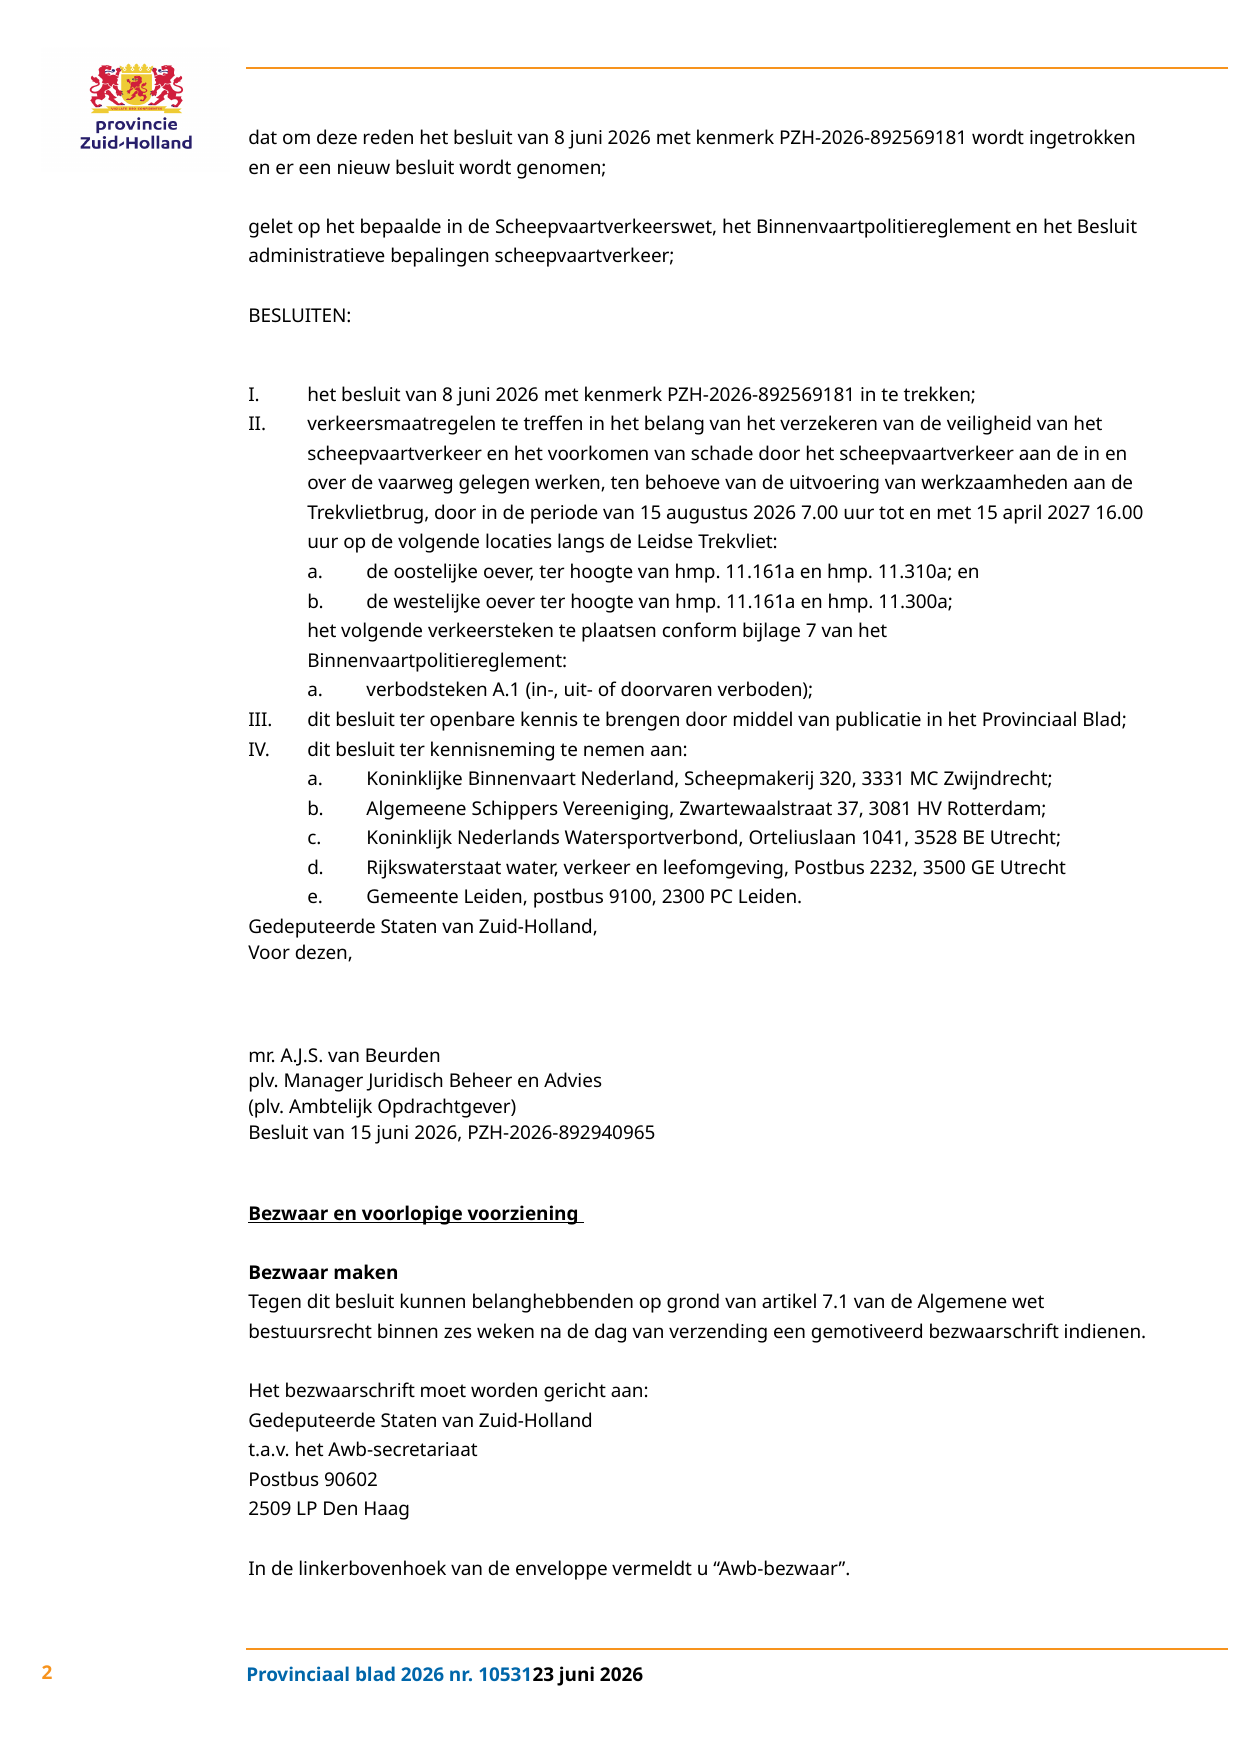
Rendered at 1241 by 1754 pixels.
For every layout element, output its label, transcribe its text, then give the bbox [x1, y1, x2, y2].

text In de linkerbovenhoek van de enveloppe vermeldt u “Awb-bezwaar”. [248, 1555, 1152, 1580]
text Besluit van 15 juni 2026, PZH-2026-892940965 [248, 1119, 1152, 1145]
text Gedeputeerde Staten van Zuid-Holland, [248, 913, 1152, 939]
list Algemeene Schippers Vereeniging, Zwartewaalstraat 37, 3081 HV Rotterdam; [307, 795, 1152, 821]
list de westelijke oever ter hoogte van hmp. 11.161a en hmp. 11.300a; [307, 588, 1152, 613]
text Gedeputeerde Staten van Zuid-Holland [248, 1407, 1152, 1432]
text dat om deze reden het besluit van 8 juni 2026 met kenmerk PZH-2026-892569181 wordt ingetrokken en er een nieuw besluit wordt genomen; [248, 124, 1152, 180]
text BESLUITEN: [248, 302, 1152, 328]
text Voor dezen, [248, 939, 1152, 965]
text Tegen dit besluit kunnen belanghebbenden op grond van artikel 7.1 van de Algemene wet bestuursrecht binnen zes weken na de dag van verzending een gemotiveerd bezwaarschrift indienen. [248, 1288, 1152, 1344]
list dit besluit ter kennisneming te nemen aan: [248, 736, 1152, 761]
list het volgende verkeersteken te plaatsen conform bijlage 7 van het Binnenvaartpolitiereglement: [248, 617, 1152, 673]
text 2509 LP Den Haag [248, 1496, 1152, 1521]
text Bezwaar en voorlopige voorziening [248, 1200, 1152, 1225]
text Het bezwaarschrift moet worden gericht aan: [248, 1377, 1152, 1403]
list Koninklijk Nederlands Watersportverbond, Orteliuslaan 1041, 3528 BE Utrecht; [307, 824, 1152, 850]
list Gemeente Leiden, postbus 9100, 2300 PC Leiden. [307, 884, 1152, 909]
list verbodsteken A.1 (in-, uit- of doorvaren verboden); [307, 677, 1152, 702]
text plv. Manager Juridisch Beheer en Advies [248, 1068, 1152, 1093]
text mr. A.J.S. van Beurden [248, 1042, 1152, 1068]
text (plv. Ambtelijk Opdrachtgever) [248, 1093, 1152, 1119]
text t.a.v. het Awb-secretariaat [248, 1436, 1152, 1462]
list Koninklijke Binnenvaart Nederland, Scheepmakerij 320, 3331 MC Zwijndrecht; [307, 765, 1152, 791]
list Rijkswaterstaat water, verkeer en leefomgeving, Postbus 2232, 3500 GE Utrecht [307, 854, 1152, 880]
list dit besluit ter openbare kennis te brengen door middel van publicatie in het Provinciaal Blad; [248, 706, 1152, 732]
text Postbus 90602 [248, 1466, 1152, 1492]
list de oostelijke oever, ter hoogte van hmp. 11.161a en hmp. 11.310a; en [307, 558, 1152, 584]
list verkeersmaatregelen te treffen in het belang van het verzekeren van de veiligheid van het scheepvaartverkeer en het voorkomen van schade door het scheepvaartverkeer aan de in en over de vaarweg gelegen werken, ten behoeve van de uitvoering van werkzaamheden aan de Trekvlietbrug, door in de periode van 15 augustus 2026 7.00 uur tot en met 15 april 2027 16.00 uur op de volgende locaties langs de Leidse Trekvliet: [248, 410, 1152, 554]
picture [41, 47, 231, 172]
text gelet op het bepaalde in de Scheepvaartverkeerswet, het Binnenvaartpolitiereglement en het Besluit administratieve bepalingen scheepvaartverkeer; [248, 213, 1152, 268]
list het besluit van 8 juni 2026 met kenmerk PZH-2026-892569181 in te trekken; [248, 381, 1152, 406]
text Bezwaar maken [248, 1259, 1152, 1284]
